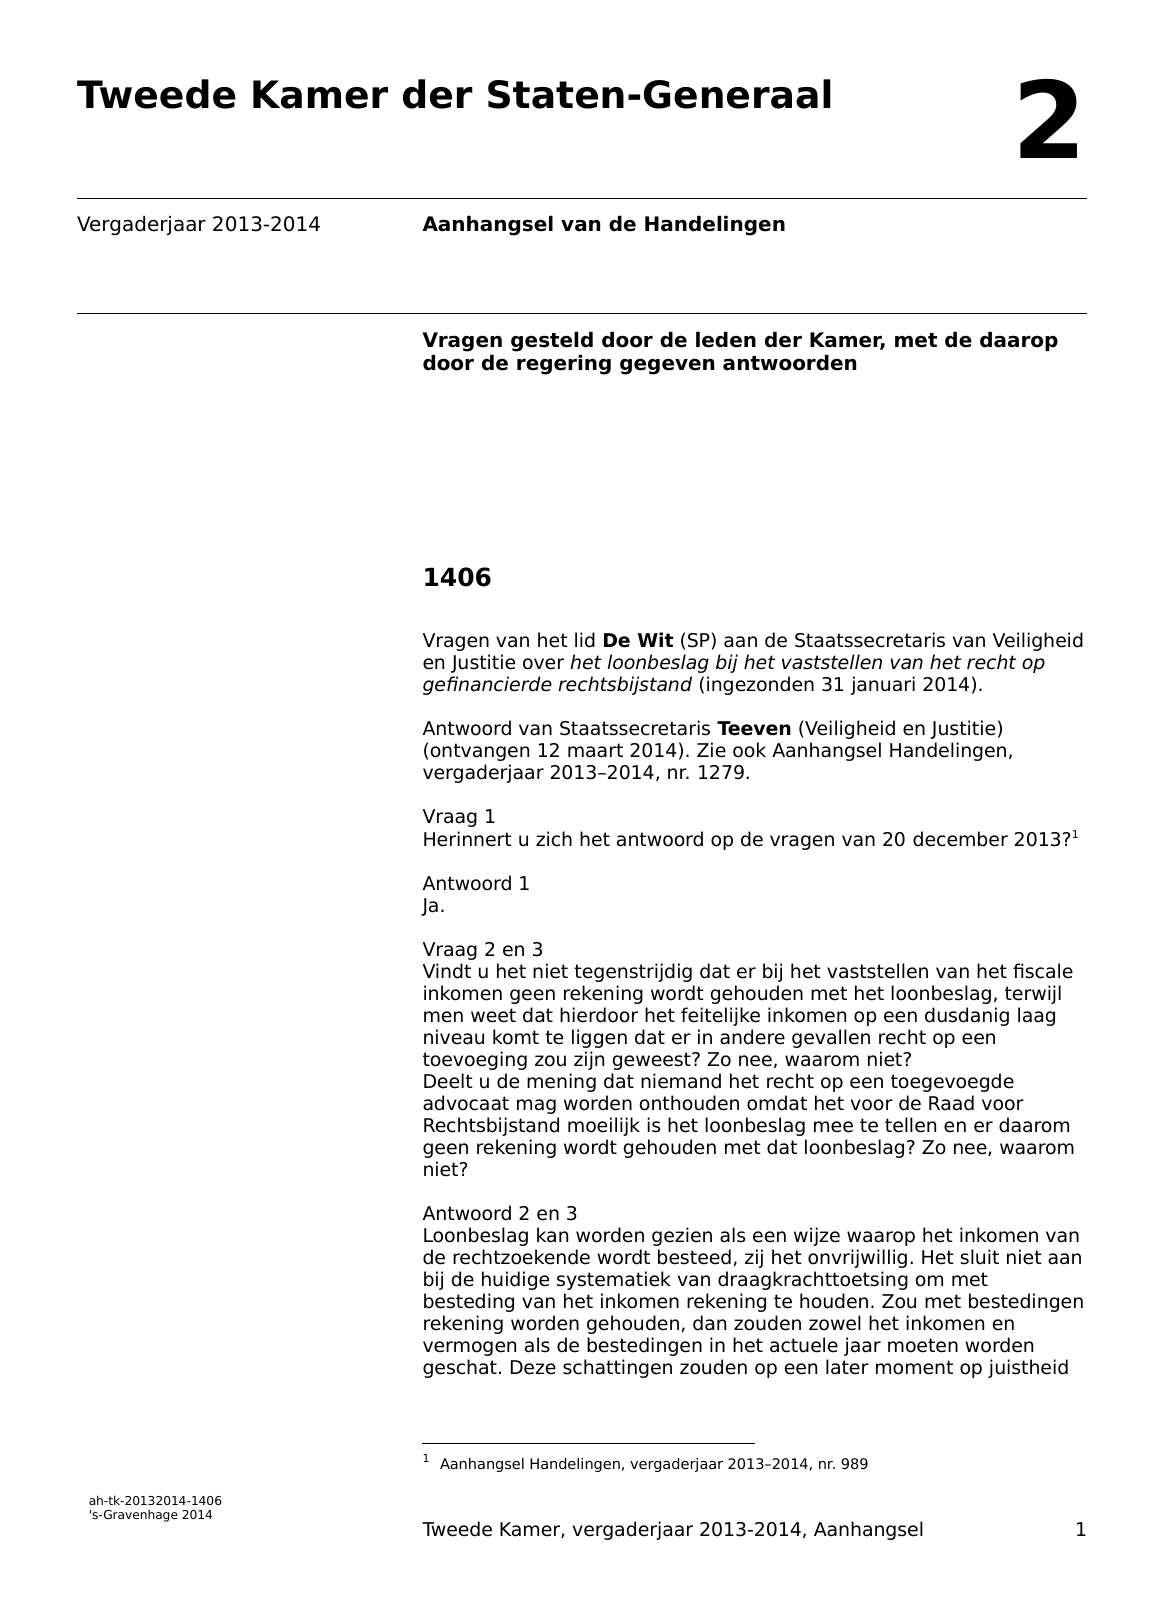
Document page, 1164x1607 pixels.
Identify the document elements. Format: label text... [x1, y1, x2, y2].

text Vraag 1 [422, 806, 1087, 828]
text Loonbeslag kan worden gezien als een wijze waarop het inkomen van de rechtzoekende wordt besteed, zij het onvrijwillig. Het sluit niet aan bij de huidige systematiek van draagkrachttoetsing om met besteding van het inkomen rekening te houden. Zou met bestedingen rekening worden gehouden, dan zouden zowel het inkomen en vermogen als de bestedingen in het actuele jaar moeten worden geschat. Deze schattingen zouden op een later moment op juistheid [422, 1225, 1087, 1378]
text Herinnert u zich het antwoord op de vragen van 20 december 2013? [422, 828, 1087, 850]
table_cell Aanhangsel van de Handelingen [422, 199, 1087, 313]
text Ja. [422, 894, 1087, 917]
text 's-Gravenhage 2014 [88, 1508, 323, 1522]
text Vragen van het lid De Wit (SP) aan de Staatssecretaris van Veiligheid en Justitie over het loonbeslag bij het vaststellen van het recht op gefinancierde rechtsbijstand (ingezonden 31 januari 2014). [422, 630, 1087, 696]
text Antwoord 2 en 3 [422, 1203, 1087, 1225]
text Aanhangsel Handelingen, vergaderjaar 2013–2014, nr. 989 [422, 1452, 1087, 1474]
table_cell Vragen gesteld door de leden der Kamer, met de daarop door de regering gegeven antwoorden [422, 314, 1087, 375]
table_cell [77, 314, 422, 375]
text ah-tk-20132014-1406 [88, 1494, 323, 1508]
table_cell Vergaderjaar 2013-2014 [77, 199, 422, 313]
table_header Tweede Kamer der Staten-Generaal [77, 59, 886, 198]
text Antwoord 1 [422, 873, 1087, 894]
text Vraag 2 en 3 [422, 939, 1087, 961]
text Antwoord van Staatssecretaris Teeven (Veiligheid en Justitie) (ontvangen 12 maart 2014). Zie ook Aanhangsel Handelingen, vergaderjaar 2013–2014, nr. 1279. [422, 718, 1087, 784]
text Vindt u het niet tegenstrijdig dat er bij het vaststellen van het fiscale inkomen geen rekening wordt gehouden met het loonbeslag, terwijl men weet dat hierdoor het feitelijke inkomen op een dusdanig laag niveau komt te liggen dat er in andere gevallen recht op een toevoeging zou zijn geweest? Zo nee, waarom niet? [422, 961, 1087, 1071]
text Deelt u de mening dat niemand het recht op een toegevoegde advocaat mag worden onthouden omdat het voor de Raad voor Rechtsbijstand moeilijk is het loonbeslag mee te tellen en er daarom geen rekening wordt gehouden met dat loonbeslag? Zo nee, waarom niet? [422, 1071, 1087, 1181]
text 1406 [422, 563, 1087, 592]
table_header 2 [886, 59, 1087, 198]
